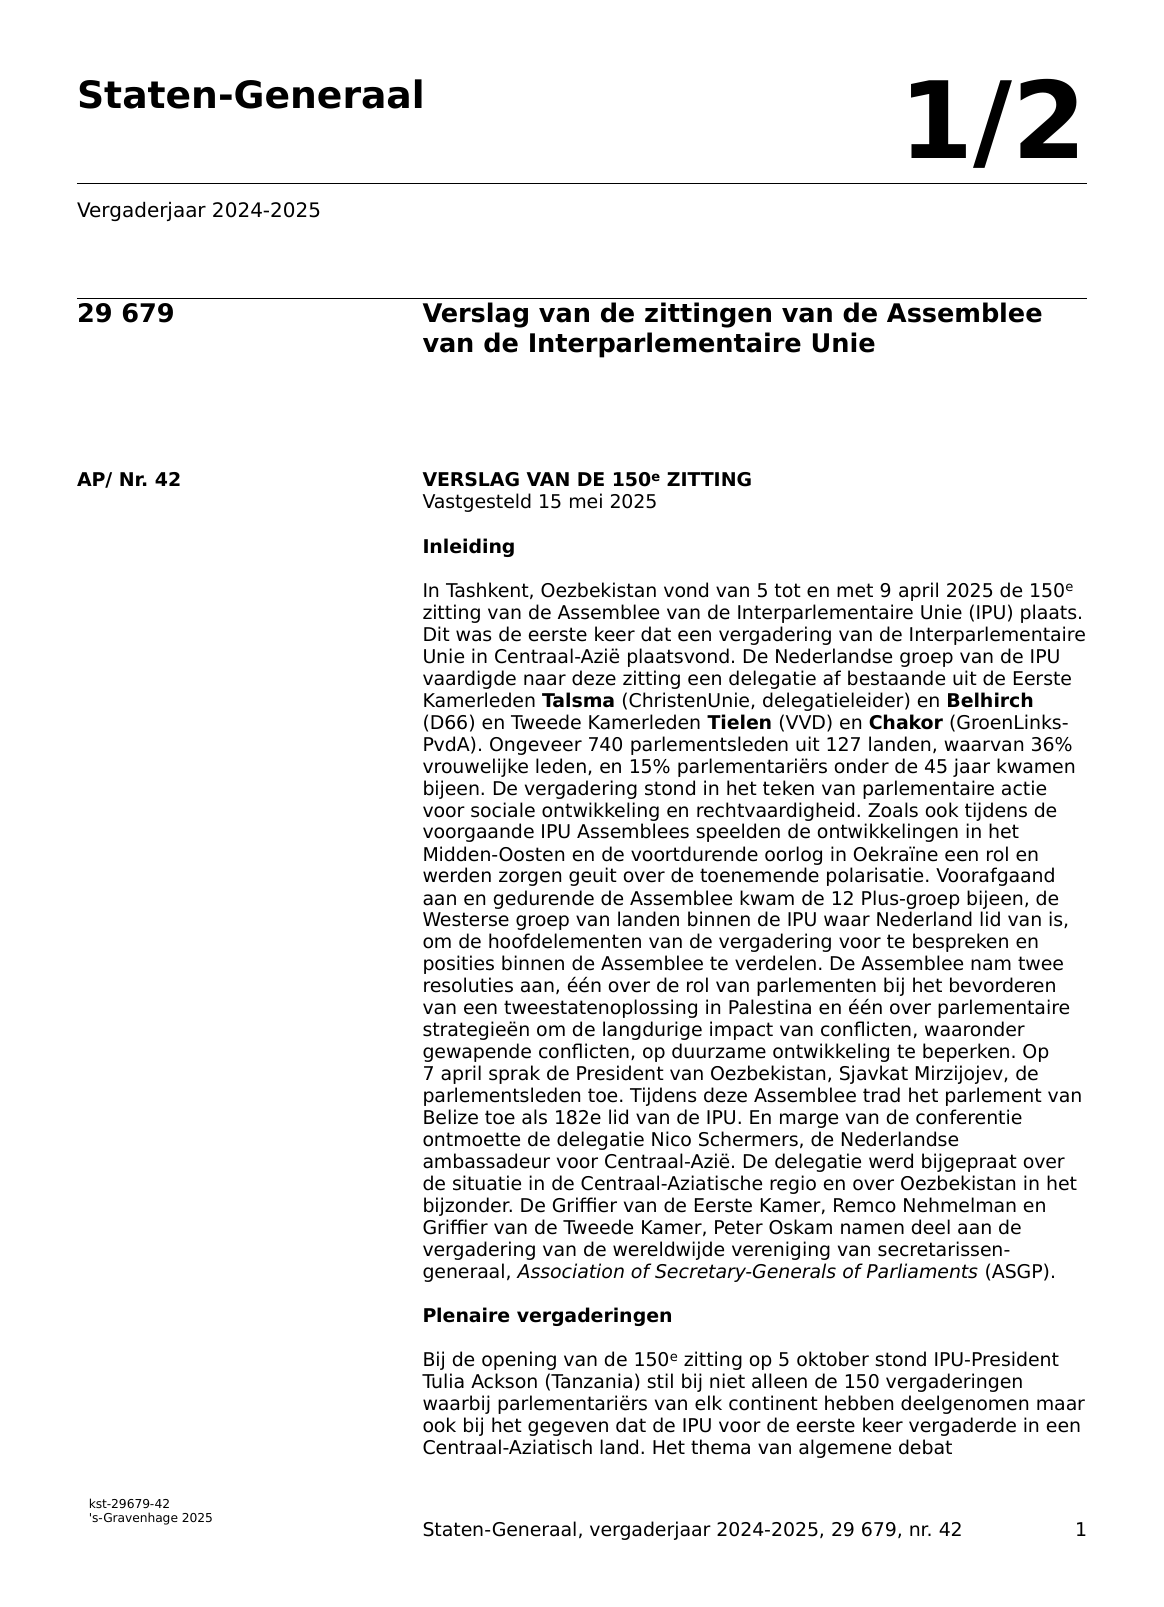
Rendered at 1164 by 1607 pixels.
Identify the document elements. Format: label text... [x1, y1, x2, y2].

table_header Staten-Generaal [77, 59, 886, 183]
subtitle Inleiding [422, 536, 1087, 557]
text In Tashkent, Oezbekistan vond van 5 tot en met 9 april 2025 de 150e zitting van de Assemblee van de Interparlementaire Unie (IPU) plaats. Dit was de eerste keer dat een vergadering van de Interparlementaire Unie in Centraal-Azië plaatsvond. De Nederlandse groep van de IPU vaardigde naar deze zitting een delegatie af bestaande uit de Eerste Kamerleden Talsma (ChristenUnie, delegatieleider) en Belhirch (D66) en Tweede Kamerleden Tielen (VVD) en Chakor (GroenLinks-PvdA). Ongeveer 740 parlementsleden uit 127 landen, waarvan 36% vrouwelijke leden, en 15% parlementariërs onder de 45 jaar kwamen bijeen. De vergadering stond in het teken van parlementaire actie voor sociale ontwikkeling en rechtvaardigheid. Zoals ook tijdens de voorgaande IPU Assemblees speelden de ontwikkelingen in het Midden-Oosten en de voortdurende oorlog in Oekraïne een rol en werden zorgen geuit over de toenemende polarisatie. Voorafgaand aan en gedurende de Assemblee kwam de 12 Plus-groep bijeen, de Westerse groep van landen binnen de IPU waar Nederland lid van is, om de hoofdelementen van de vergadering voor te bespreken en posities binnen de Assemblee te verdelen. De Assemblee nam twee resoluties aan, één over de rol van parlementen bij het bevorderen van een tweestatenoplossing in Palestina en één over parlementaire strategieën om de langdurige impact van conflicten, waaronder gewapende conflicten, op duurzame ontwikkeling te beperken. Op 7 april sprak de President van Oezbekistan, Sjavkat Mirzijojev, de parlementsleden toe. Tijdens deze Assemblee trad het parlement van Belize toe als 182e lid van de IPU. En marge van de conferentie ontmoette de delegatie Nico Schermers, de Nederlandse ambassadeur voor Centraal-Azië. De delegatie werd bijgepraat over de situatie in de Centraal-Aziatische regio en over Oezbekistan in het bijzonder. De Griffier van de Eerste Kamer, Remco Nehmelman en Griffier van de Tweede Kamer, Peter Oskam namen deel aan de vergadering van de wereldwijde vereniging van secretarissen-generaal, Association of Secretary-Generals of Parliaments (ASGP). [422, 580, 1087, 1283]
subtitle 29 679 Verslag van de zittingen van de Assemblee van de Interparlementaire Unie [77, 299, 1087, 358]
text kst-29679-42 [88, 1497, 323, 1511]
text 's-Gravenhage 2025 [88, 1511, 323, 1525]
subtitle Plenaire vergaderingen [422, 1305, 1087, 1327]
table_cell Vergaderjaar 2024-2025 [77, 184, 1087, 298]
subtitle AP/ Nr. 42 VERSLAG VAN DE 150e ZITTING [77, 469, 1087, 491]
text Vastgesteld 15 mei 2025 [422, 491, 1087, 513]
table_header 1/2 [886, 59, 1087, 183]
text Bij de opening van de 150e zitting op 5 oktober stond IPU-President Tulia Ackson (Tanzania) stil bij niet alleen de 150 vergaderingen waarbij parlementariërs van elk continent hebben deelgenomen maar ook bij het gegeven dat de IPU voor de eerste keer vergaderde in een Centraal-Aziatisch land. Het thema van algemene debat [422, 1349, 1087, 1459]
